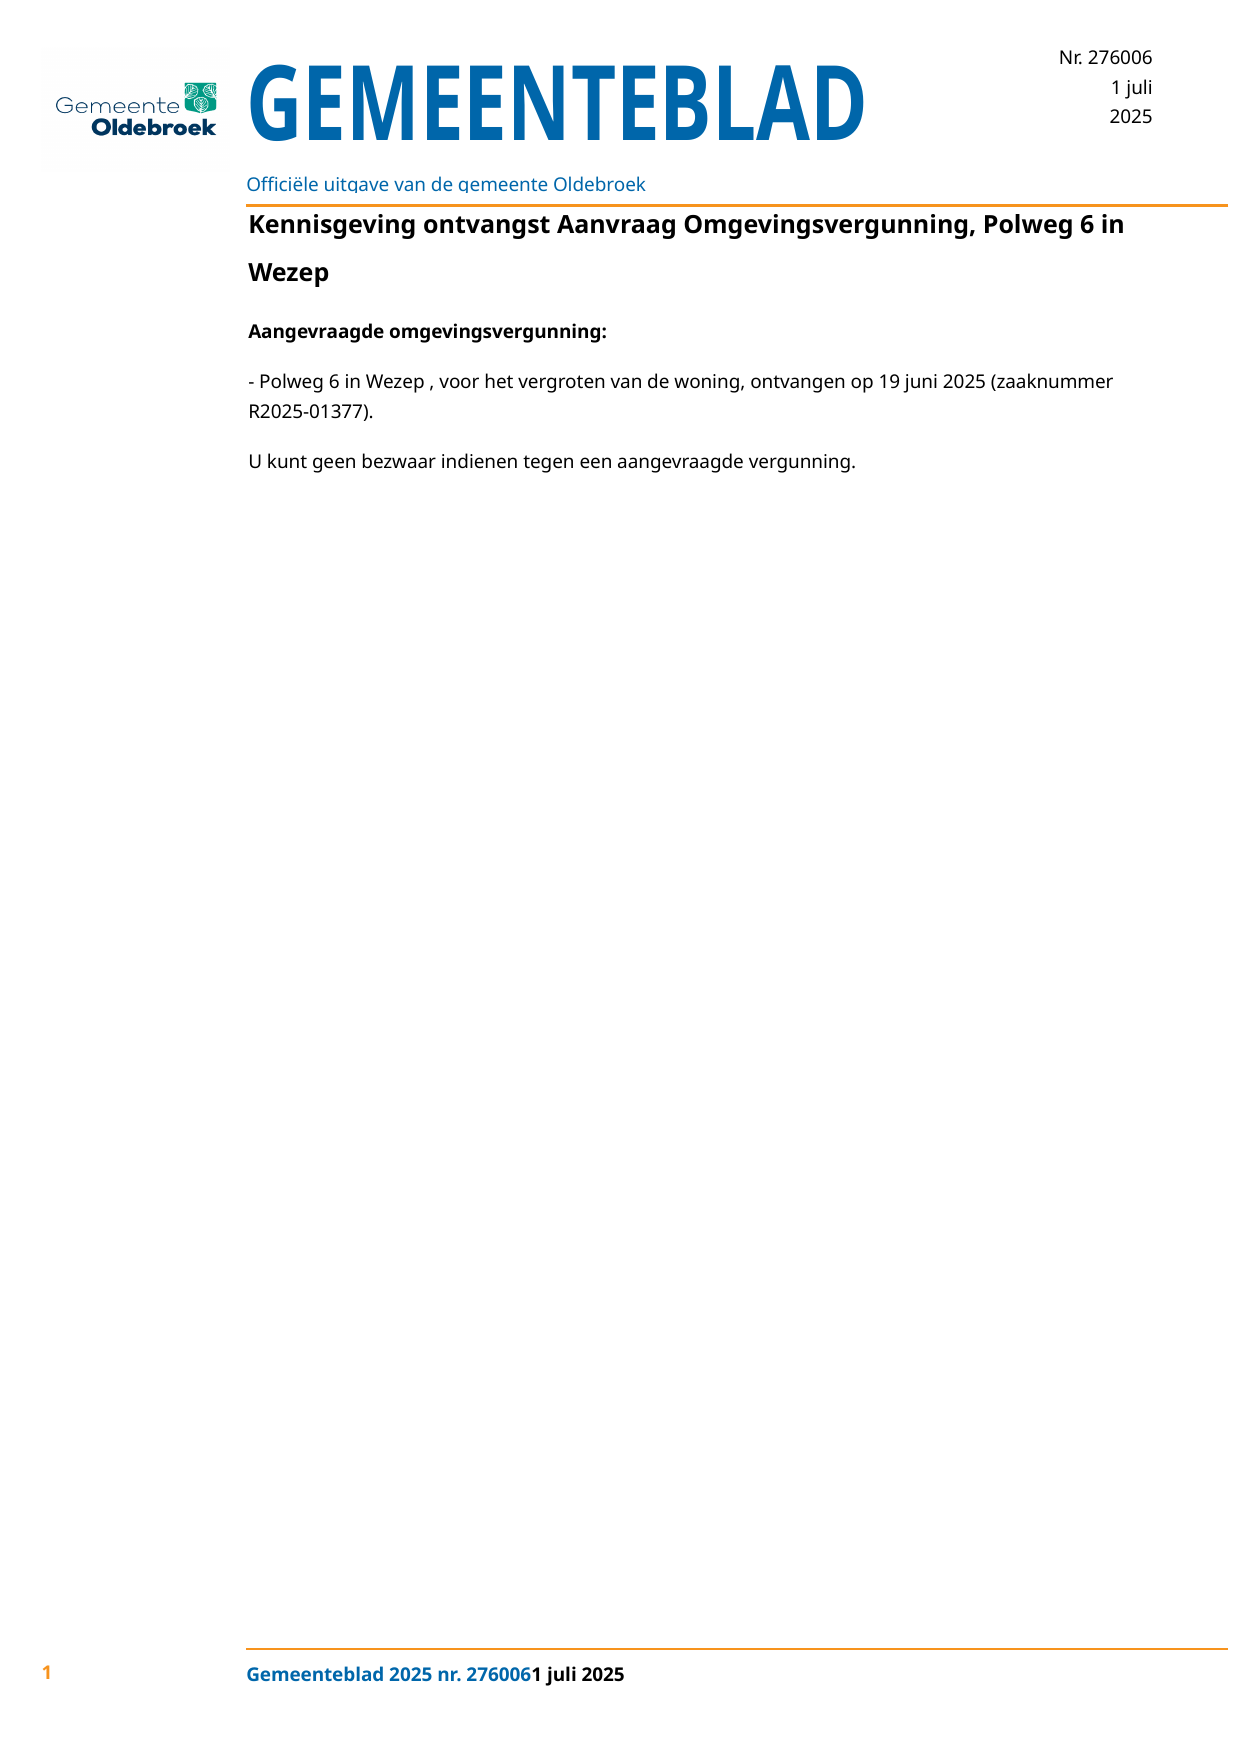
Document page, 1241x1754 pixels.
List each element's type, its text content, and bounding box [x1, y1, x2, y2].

text - Polweg 6 in Wezep , voor het vergroten van de woning, ontvangen op 19 juni 2025 (zaaknummer R2025-01377). [248, 368, 1152, 424]
text Aangevraagde omgevingsvergunning: [248, 318, 1152, 344]
picture [41, 47, 231, 172]
text U kunt geen bezwaar indienen tegen een aangevraagde vergunning. [248, 448, 1152, 474]
text Kennisgeving ontvangst Aanvraag Omgevingsvergunning, Polweg 6 in Wezep [248, 207, 1152, 288]
